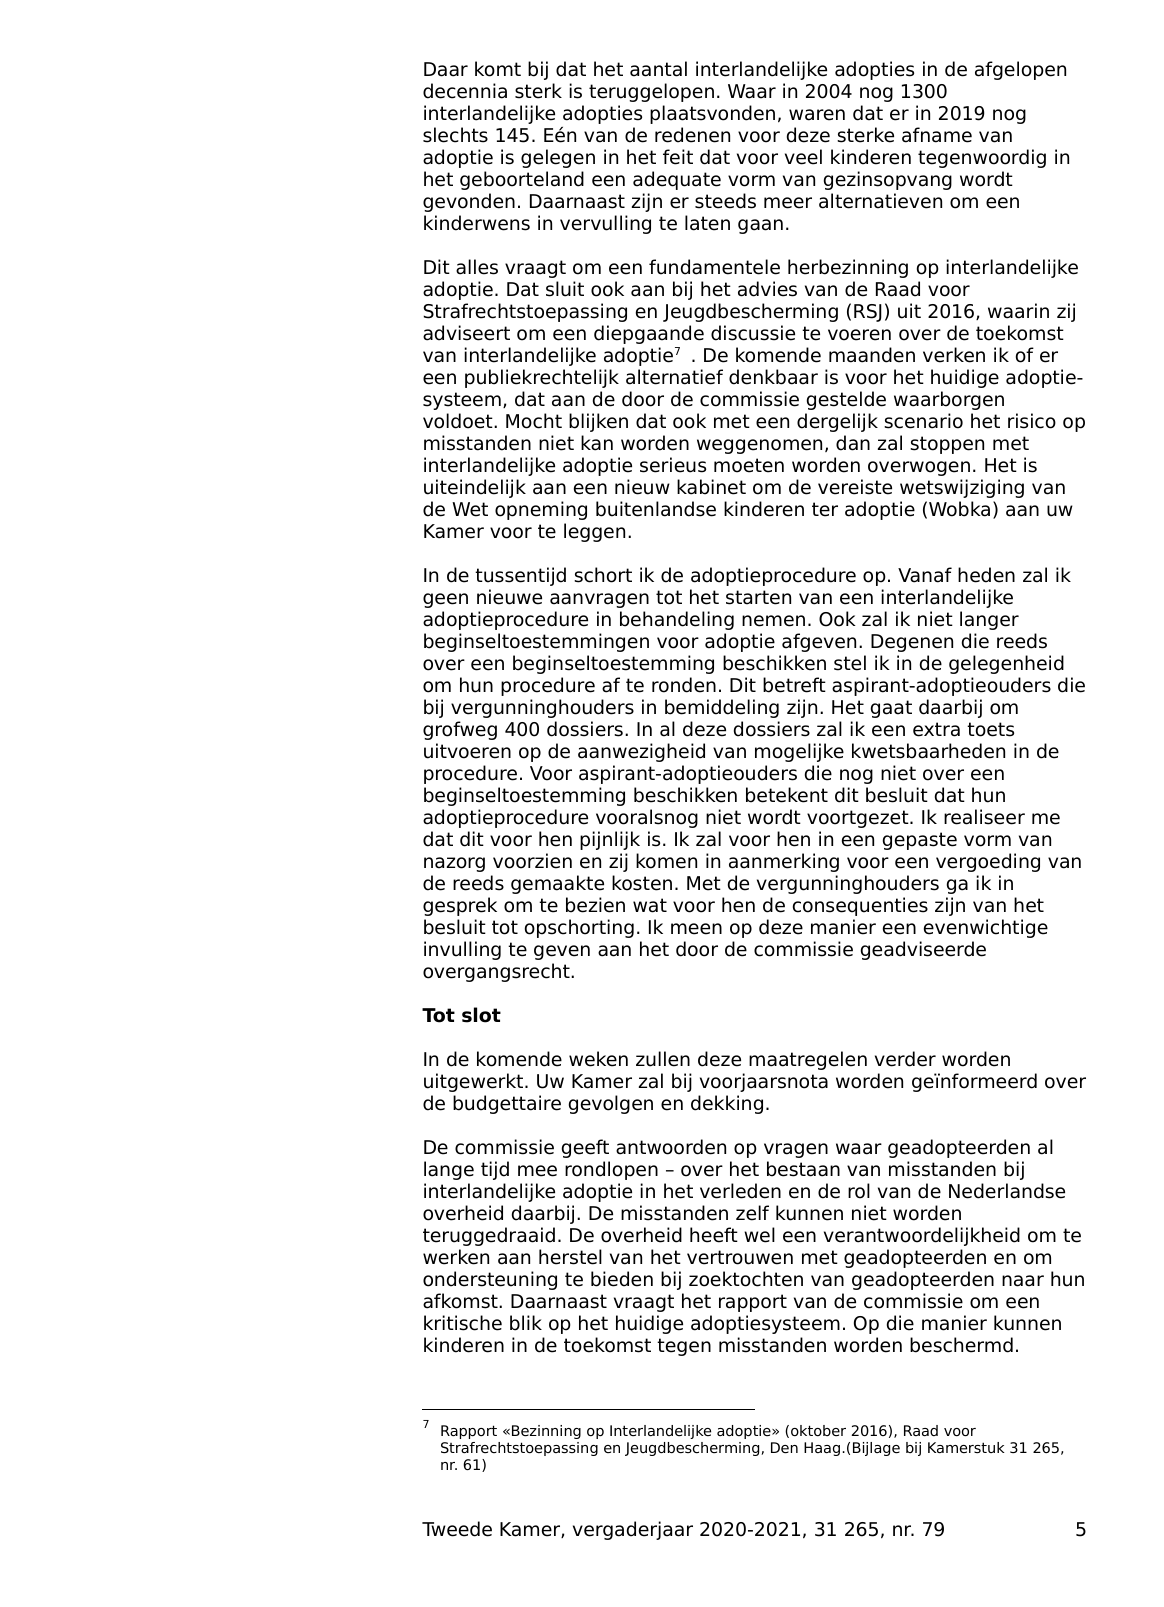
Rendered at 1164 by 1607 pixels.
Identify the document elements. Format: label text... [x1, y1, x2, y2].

text De commissie geeft antwoorden op vragen waar geadopteerden al lange tijd mee rondlopen – over het bestaan van misstanden bij interlandelijke adoptie in het verleden en de rol van de Nederlandse overheid daarbij. De misstanden zelf kunnen niet worden teruggedraaid. De overheid heeft wel een verantwoordelijkheid om te werken aan herstel van het vertrouwen met geadopteerden en om ondersteuning te bieden bij zoektochten van geadopteerden naar hun afkomst. Daarnaast vraagt het rapport van de commissie om een kritische blik op het huidige adoptiesysteem. Op die manier kunnen kinderen in de toekomst tegen misstanden worden beschermd. [422, 1137, 1087, 1357]
subtitle Tot slot [422, 1005, 1087, 1027]
text In de tussentijd schort ik de adoptieprocedure op. Vanaf heden zal ik geen nieuwe aanvragen tot het starten van een interlandelijke adoptieprocedure in behandeling nemen. Ook zal ik niet langer beginseltoestemmingen voor adoptie afgeven. Degenen die reeds over een beginseltoestemming beschikken stel ik in de gelegenheid om hun procedure af te ronden. Dit betreft aspirant-adoptieouders die bij vergunninghouders in bemiddeling zijn. Het gaat daarbij om grofweg 400 dossiers. In al deze dossiers zal ik een extra toets uitvoeren op de aanwezigheid van mogelijke kwetsbaarheden in de procedure. Voor aspirant-adoptieouders die nog niet over een beginseltoestemming beschikken betekent dit besluit dat hun adoptieprocedure vooralsnog niet wordt voortgezet. Ik realiseer me dat dit voor hen pijnlijk is. Ik zal voor hen in een gepaste vorm van nazorg voorzien en zij komen in aanmerking voor een vergoeding van de reeds gemaakte kosten. Met de vergunninghouders ga ik in gesprek om te bezien wat voor hen de consequenties zijn van het besluit tot opschorting. Ik meen op deze manier een evenwichtige invulling te geven aan het door de commissie geadviseerde overgangsrecht. [422, 565, 1087, 983]
text Daar komt bij dat het aantal interlandelijke adopties in de afgelopen decennia sterk is teruggelopen. Waar in 2004 nog 1300 interlandelijke adopties plaatsvonden, waren dat er in 2019 nog slechts 145. Eén van de redenen voor deze sterke afname van adoptie is gelegen in het feit dat voor veel kinderen tegenwoordig in het geboorteland een adequate vorm van gezinsopvang wordt gevonden. Daarnaast zijn er steeds meer alternatieven om een kinderwens in vervulling te laten gaan. [422, 59, 1087, 235]
text In de komende weken zullen deze maatregelen verder worden uitgewerkt. Uw Kamer zal bij voorjaarsnota worden geïnformeerd over de budgettaire gevolgen en dekking. [422, 1049, 1087, 1115]
text Dit alles vraagt om een fundamentele herbezinning op interlandelijke adoptie. Dat sluit ook aan bij het advies van de Raad voor Strafrechtstoepassing en Jeugdbescherming (RSJ) uit 2016, waarin zij adviseert om een diepgaande discussie te voeren over de toekomst van interlandelijke adoptie . De komende maanden verken ik of er een publiekrechtelijk alternatief denkbaar is voor het huidige adoptie-systeem, dat aan de door de commissie gestelde waarborgen voldoet. Mocht blijken dat ook met een dergelijk scenario het risico op misstanden niet kan worden weggenomen, dan zal stoppen met interlandelijke adoptie serieus moeten worden overwogen. Het is uiteindelijk aan een nieuw kabinet om de vereiste wetswijziging van de Wet opneming buitenlandse kinderen ter adoptie (Wobka) aan uw Kamer voor te leggen. [422, 257, 1087, 543]
text Rapport «Bezinning op Interlandelijke adoptie» (oktober 2016), Raad voor Strafrechtstoepassing en Jeugdbescherming, Den Haag.(Bijlage bij Kamerstuk 31 265, nr. 61) [422, 1418, 1087, 1474]
